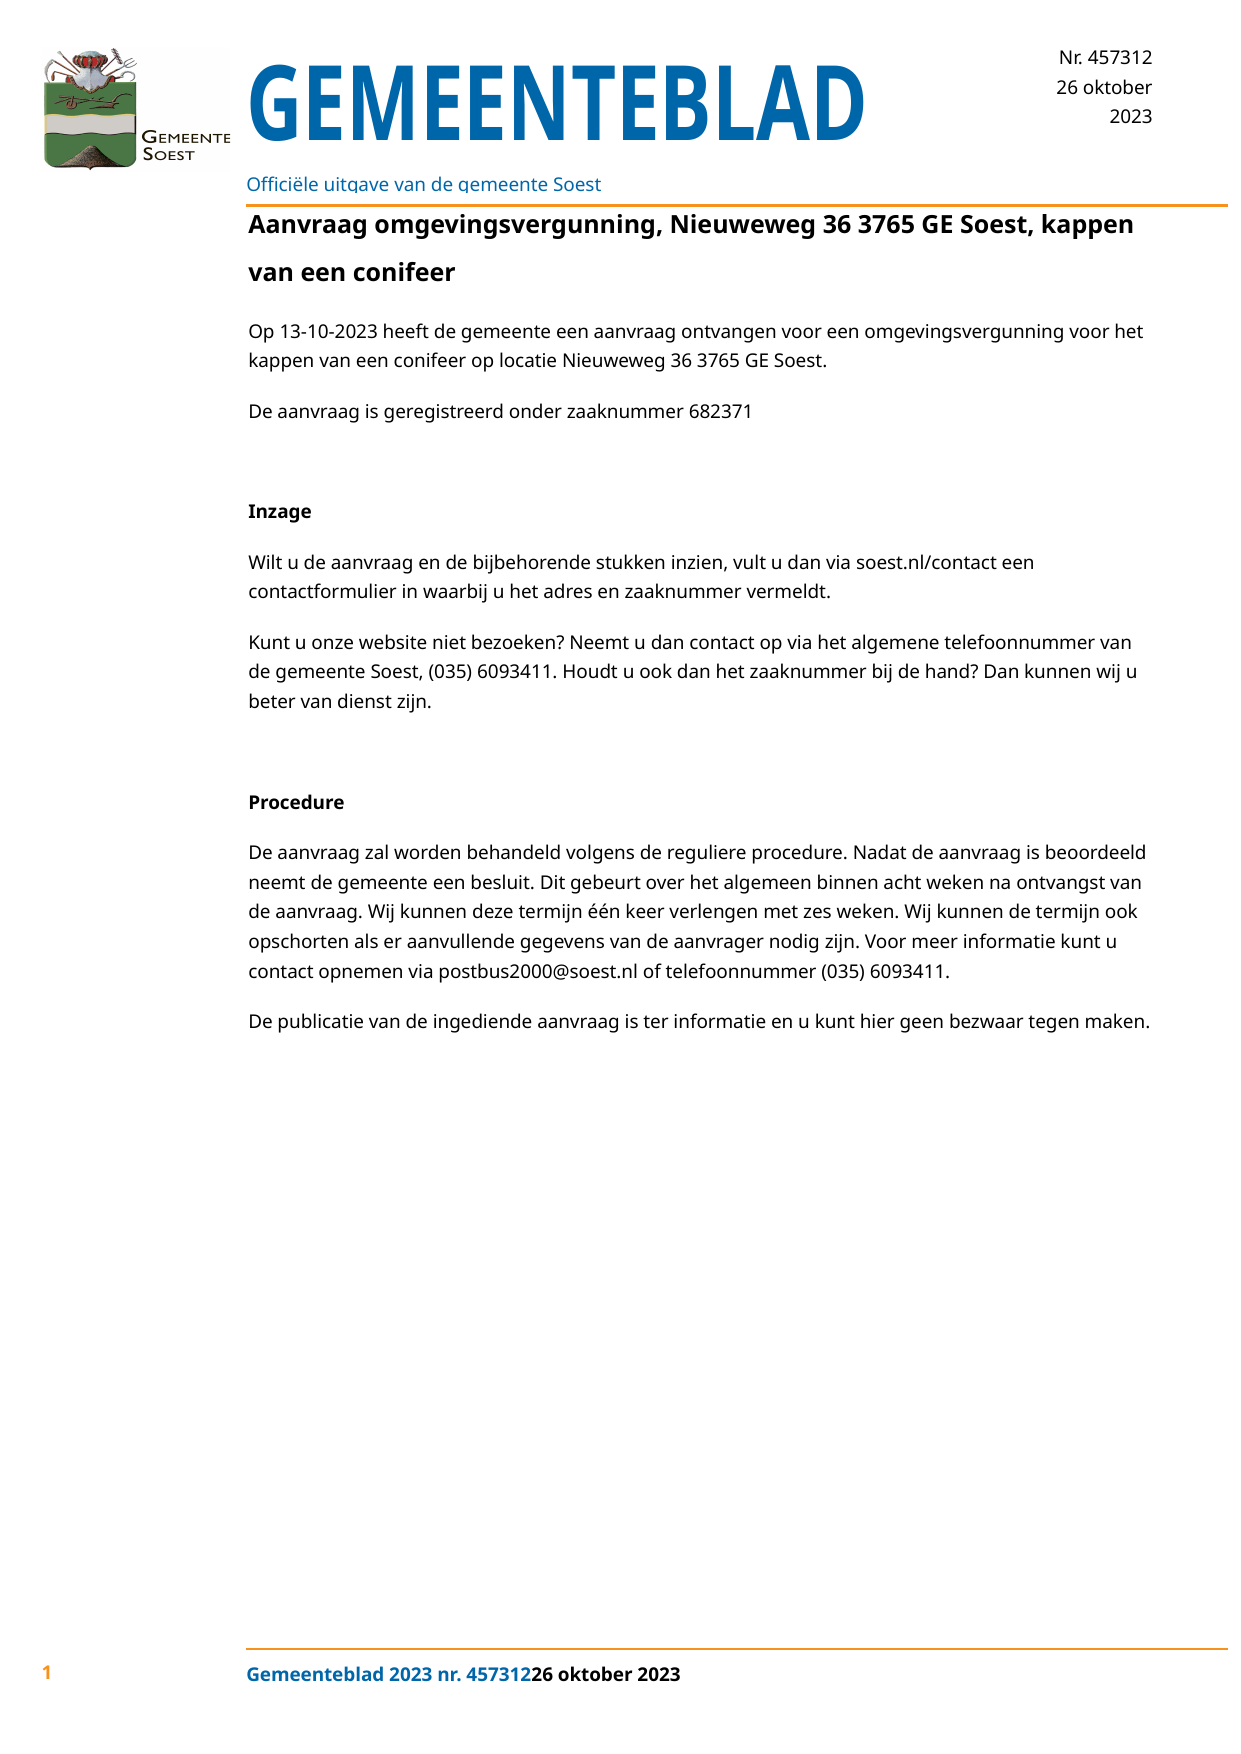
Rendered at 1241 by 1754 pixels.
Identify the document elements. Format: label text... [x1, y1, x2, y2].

text Wilt u de aanvraag en de bijbehorende stukken inzien, vult u dan via soest.nl/contact een contactformulier in waarbij u het adres en zaaknummer vermeldt. [248, 549, 1152, 604]
text Inzage [248, 499, 1152, 524]
picture [41, 47, 231, 172]
text De aanvraag zal worden behandeld volgens de reguliere procedure. Nadat de aanvraag is beoordeeld neemt de gemeente een besluit. Dit gebeurt over het algemeen binnen acht weken na ontvangst van de aanvraag. Wij kunnen deze termijn één keer verlengen met zes weken. Wij kunnen de termijn ook opschorten als er aanvullende gegevens van de aanvrager nodig zijn. Voor meer informatie kunt u contact opnemen via postbus2000@soest.nl of telefoonnummer (035) 6093411. [248, 839, 1152, 984]
text Kunt u onze website niet bezoeken? Neemt u dan contact op via het algemene telefoonnummer van de gemeente Soest, (035) 6093411. Houdt u ook dan het zaaknummer bij de hand? Dan kunnen wij u beter van dienst zijn. [248, 629, 1152, 714]
text Aanvraag omgevingsvergunning, Nieuweweg 36 3765 GE Soest, kappen van een conifeer [248, 207, 1152, 288]
text De publicatie van de ingediende aanvraag is ter informatie en u kunt hier geen bezwaar tegen maken. [248, 1008, 1152, 1034]
text Op 13-10-2023 heeft de gemeente een aanvraag ontvangen voor een omgevingsvergunning voor het kappen van een conifeer op locatie Nieuweweg 36 3765 GE Soest. [248, 318, 1152, 373]
text De aanvraag is geregistreerd onder zaaknummer 682371 [248, 398, 1152, 424]
text Procedure [248, 789, 1152, 815]
